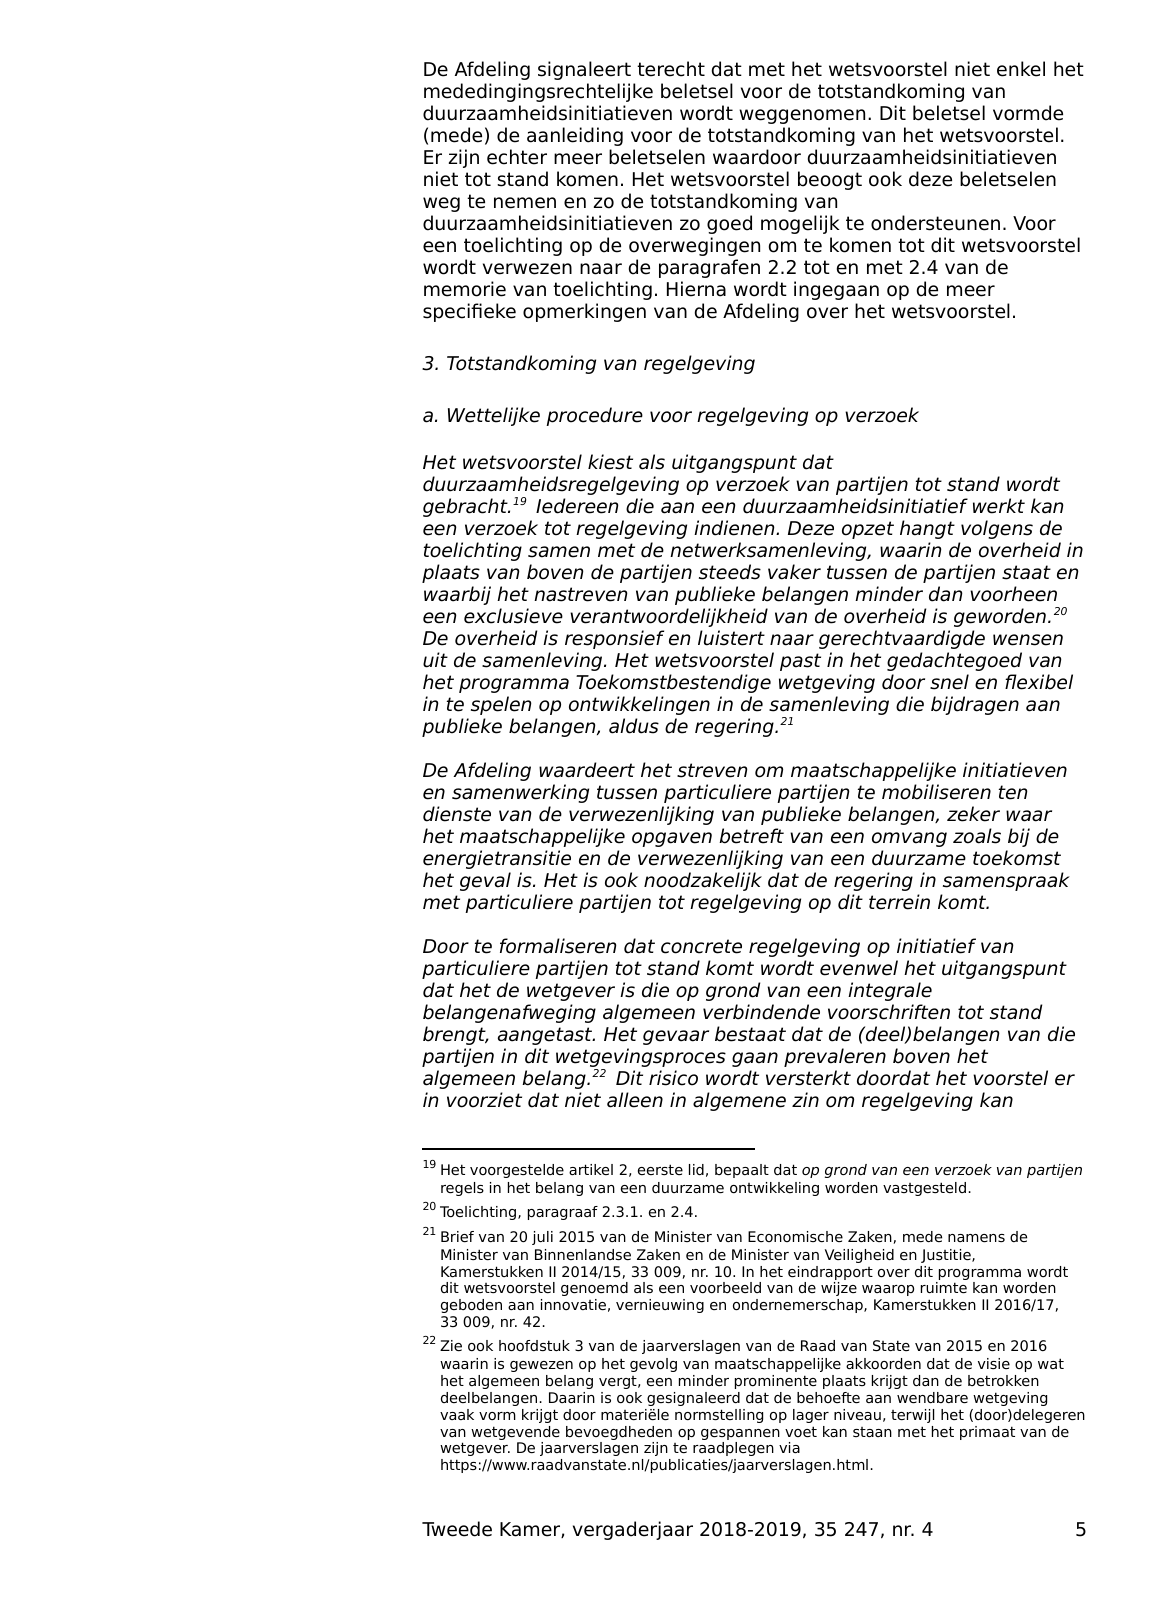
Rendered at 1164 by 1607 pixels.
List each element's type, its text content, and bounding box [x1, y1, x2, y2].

text Brief van 20 juli 2015 van de Minister van Economische Zaken, mede namens de Minister van Binnenlandse Zaken en de Minister van Veiligheid en Justitie, Kamerstukken II 2014/15, 33 009, nr. 10. In het eindrapport over dit programma wordt dit wetsvoorstel genoemd als een voorbeeld van de wijze waarop ruimte kan worden geboden aan innovatie, vernieuwing en ondernemerschap, Kamerstukken II 2016/17, 33 009, nr. 42. [422, 1225, 1087, 1331]
subtitle a. Wettelijke procedure voor regelgeving op verzoek [422, 405, 1087, 427]
text Zie ook hoofdstuk 3 van de jaarverslagen van de Raad van State van 2015 en 2016 waarin is gewezen op het gevolg van maatschappelijke akkoorden dat de visie op wat het algemeen belang vergt, een minder prominente plaats krijgt dan de betrokken deelbelangen. Daarin is ook gesignaleerd dat de behoefte aan wendbare wetgeving vaak vorm krijgt door materiële normstelling op lager niveau, terwijl het (door)delegeren van wetgevende bevoegdheden op gespannen voet kan staan met het primaat van de wetgever. De jaarverslagen zijn te raadplegen via https://www.raadvanstate.nl/publicaties/jaarverslagen.html. [422, 1334, 1087, 1474]
text Door te formaliseren dat concrete regelgeving op initiatief van particuliere partijen tot stand komt wordt evenwel het uitgangspunt dat het de wetgever is die op grond van een integrale belangenafweging algemeen verbindende voorschriften tot stand brengt, aangetast. Het gevaar bestaat dat de (deel)belangen van die partijen in dit wetgevingsproces gaan prevaleren boven het algemeen belang. Dit risico wordt versterkt doordat het voorstel er in voorziet dat niet alleen in algemene zin om regelgeving kan [422, 936, 1087, 1112]
text De Afdeling signaleert terecht dat met het wetsvoorstel niet enkel het mededingingsrechtelijke beletsel voor de totstandkoming van duurzaamheidsinitiatieven wordt weggenomen. Dit beletsel vormde (mede) de aanleiding voor de totstandkoming van het wetsvoorstel. Er zijn echter meer beletselen waardoor duurzaamheidsinitiatieven niet tot stand komen. Het wetsvoorstel beoogt ook deze beletselen weg te nemen en zo de totstandkoming van duurzaamheidsinitiatieven zo goed mogelijk te ondersteunen. Voor een toelichting op de overwegingen om te komen tot dit wetsvoorstel wordt verwezen naar de paragrafen 2.2 tot en met 2.4 van de memorie van toelichting. Hierna wordt ingegaan op de meer specifieke opmerkingen van de Afdeling over het wetsvoorstel. [422, 59, 1087, 323]
subtitle 3. Totstandkoming van regelgeving [422, 353, 1087, 375]
text Het wetsvoorstel kiest als uitgangspunt dat duurzaamheidsregelgeving op verzoek van partijen tot stand wordt gebracht. Iedereen die aan een duurzaamheidsinitiatief werkt kan een verzoek tot regelgeving indienen. Deze opzet hangt volgens de toelichting samen met de netwerksamenleving, waarin de overheid in plaats van boven de partijen steeds vaker tussen de partijen staat en waarbij het nastreven van publieke belangen minder dan voorheen een exclusieve verantwoordelijkheid van de overheid is geworden. De overheid is responsief en luistert naar gerechtvaardigde wensen uit de samenleving. Het wetsvoorstel past in het gedachtegoed van het programma Toekomstbestendige wetgeving door snel en flexibel in te spelen op ontwikkelingen in de samenleving die bijdragen aan publieke belangen, aldus de regering. [422, 452, 1087, 737]
text Het voorgestelde artikel 2, eerste lid, bepaalt dat op grond van een verzoek van partijen regels in het belang van een duurzame ontwikkeling worden vastgesteld. [422, 1158, 1087, 1197]
text De Afdeling waardeert het streven om maatschappelijke initiatieven en samenwerking tussen particuliere partijen te mobiliseren ten dienste van de verwezenlijking van publieke belangen, zeker waar het maatschappelijke opgaven betreft van een omvang zoals bij de energietransitie en de verwezenlijking van een duurzame toekomst het geval is. Het is ook noodzakelijk dat de regering in samenspraak met particuliere partijen tot regelgeving op dit terrein komt. [422, 760, 1087, 913]
text Toelichting, paragraaf 2.3.1. en 2.4. [422, 1200, 1087, 1222]
